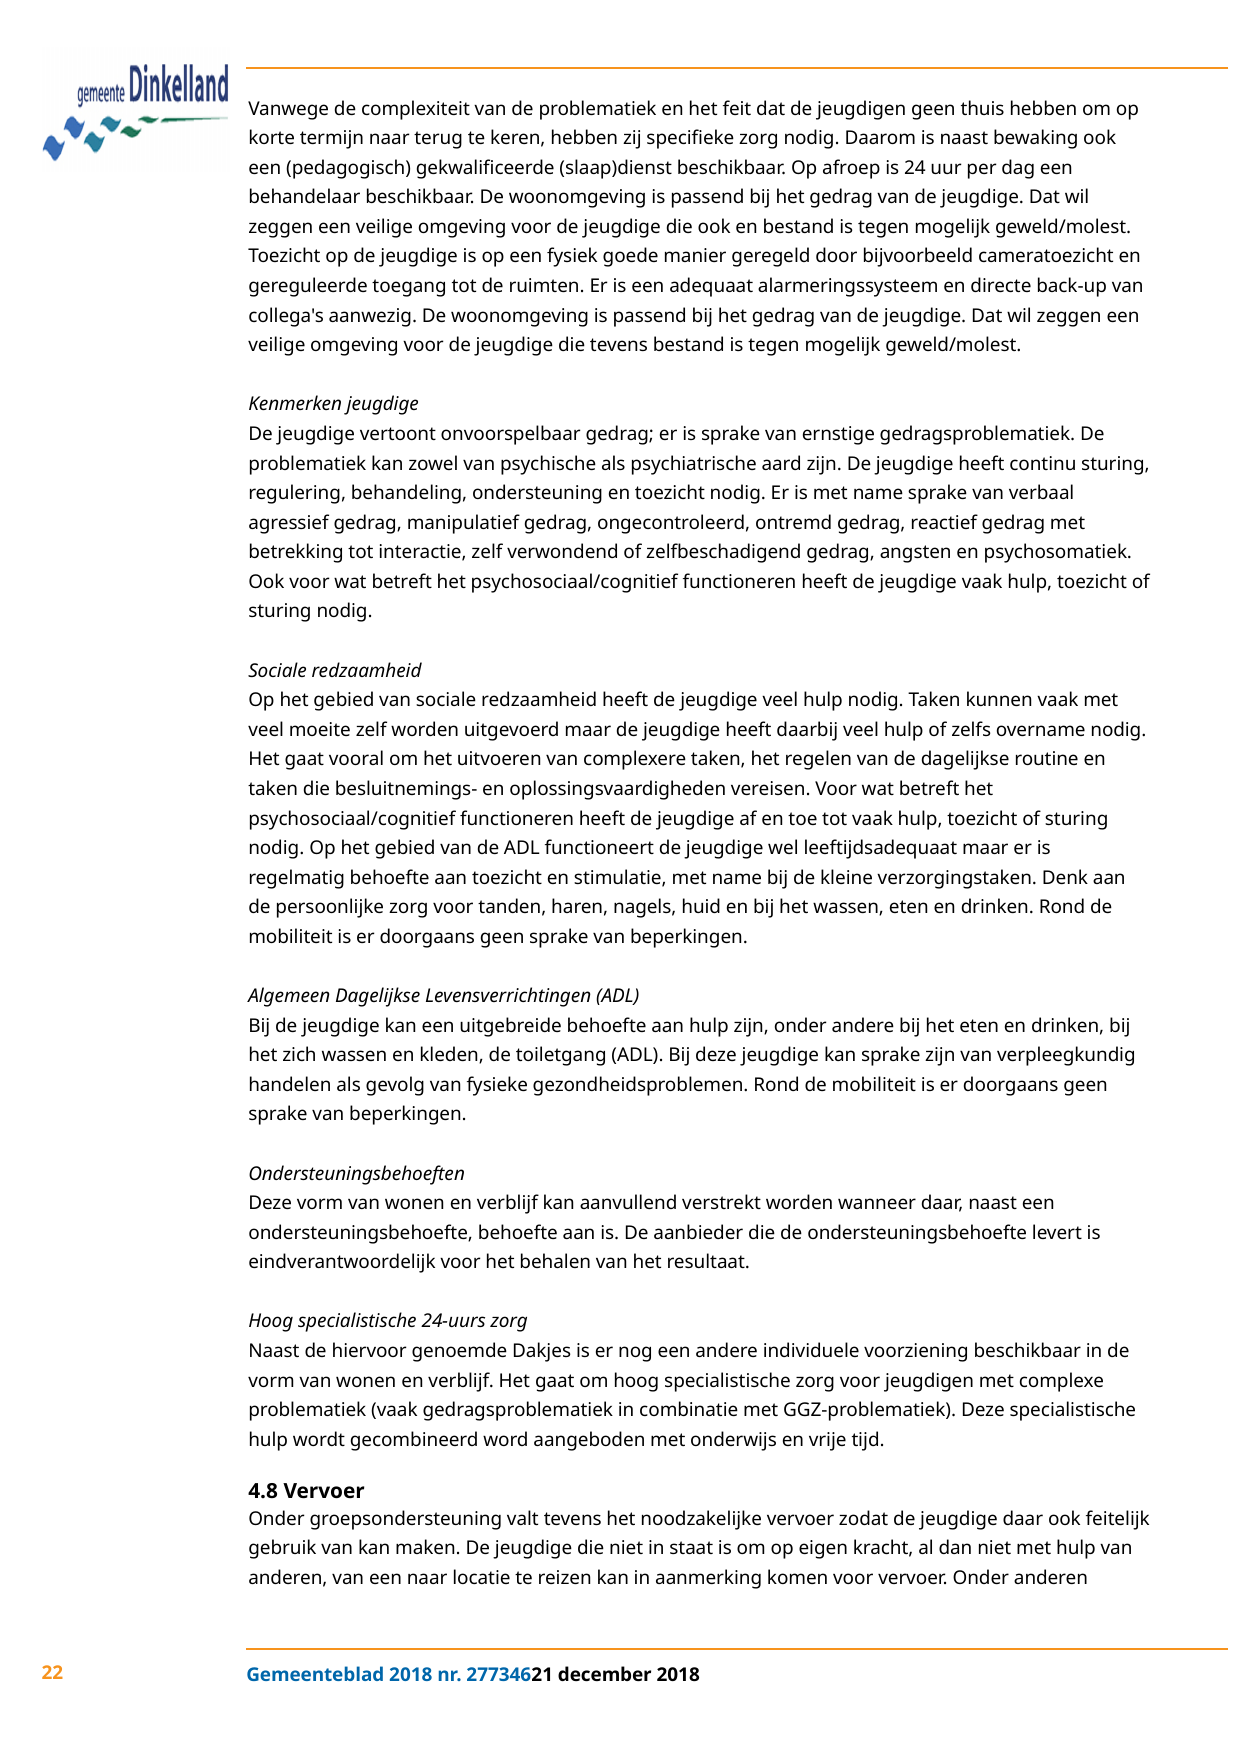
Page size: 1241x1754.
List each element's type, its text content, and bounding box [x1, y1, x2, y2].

picture [41, 47, 231, 172]
text Onder groepsondersteuning valt tevens het noodzakelijke vervoer zodat de jeugdige daar ook feitelijk gebruik van kan maken. De jeugdige die niet in staat is om op eigen kracht, al dan niet met hulp van anderen, van een naar locatie te reizen kan in aanmerking komen voor vervoer. Onder anderen [248, 1505, 1152, 1590]
text Naast de hiervoor genoemde Dakjes is er nog een andere individuele voorziening beschikbaar in de vorm van wonen en verblijf. Het gaat om hoog specialistische zorg voor jeugdigen met complexe problematiek (vaak gedragsproblematiek in combinatie met GGZ-problematiek). Deze specialistische hulp wordt gecombineerd word aangeboden met onderwijs en vrije tijd. [248, 1337, 1152, 1452]
text 4.8 Vervoer [248, 1476, 1152, 1505]
text Vanwege de complexiteit van de problematiek en het feit dat de jeugdigen geen thuis hebben om op korte termijn naar terug te keren, hebben zij specifieke zorg nodig. Daarom is naast bewaking ook een (pedagogisch) gekwalificeerde (slaap)dienst beschikbaar. Op afroep is 24 uur per dag een behandelaar beschikbaar. De woonomgeving is passend bij het gedrag van de jeugdige. Dat wil zeggen een veilige omgeving voor de jeugdige die ook en bestand is tegen mogelijk geweld/molest. Toezicht op de jeugdige is op een fysiek goede manier geregeld door bijvoorbeeld cameratoezicht en gereguleerde toegang tot de ruimten. Er is een adequaat alarmeringssysteem en directe back-up van collega's aanwezig. De woonomgeving is passend bij het gedrag van de jeugdige. Dat wil zeggen een veilige omgeving voor de jeugdige die tevens bestand is tegen mogelijk geweld/molest. [248, 95, 1152, 357]
text Hoog specialistische 24-uurs zorg [248, 1308, 1152, 1333]
text Deze vorm van wonen en verblijf kan aanvullend verstrekt worden wanneer daar, naast een ondersteuningsbehoefte, behoefte aan is. De aanbieder die de ondersteuningsbehoefte levert is eindverantwoordelijk voor het behalen van het resultaat. [248, 1189, 1152, 1274]
text Bij de jeugdige kan een uitgebreide behoefte aan hulp zijn, onder andere bij het eten en drinken, bij het zich wassen en kleden, de toiletgang (ADL). Bij deze jeugdige kan sprake zijn van verpleegkundig handelen als gevolg van fysieke gezondheidsproblemen. Rond de mobiliteit is er doorgaans geen sprake van beperkingen. [248, 1012, 1152, 1126]
text Sociale redzaamheid [248, 657, 1152, 683]
text Kenmerken jeugdige [248, 391, 1152, 416]
text De jeugdige vertoont onvoorspelbaar gedrag; er is sprake van ernstige gedragsproblematiek. De problematiek kan zowel van psychische als psychiatrische aard zijn. De jeugdige heeft continu sturing, regulering, behandeling, ondersteuning en toezicht nodig. Er is met name sprake van verbaal agressief gedrag, manipulatief gedrag, ongecontroleerd, ontremd gedrag, reactief gedrag met betrekking tot interactie, zelf verwondend of zelfbeschadigend gedrag, angsten en psychosomatiek. Ook voor wat betreft het psychosociaal/cognitief functioneren heeft de jeugdige vaak hulp, toezicht of sturing nodig. [248, 420, 1152, 623]
text Ondersteuningsbehoeften [248, 1160, 1152, 1186]
text Algemeen Dagelijkse Levensverrichtingen (ADL) [248, 982, 1152, 1008]
text Op het gebied van sociale redzaamheid heeft de jeugdige veel hulp nodig. Taken kunnen vaak met veel moeite zelf worden uitgevoerd maar de jeugdige heeft daarbij veel hulp of zelfs overname nodig. Het gaat vooral om het uitvoeren van complexere taken, het regelen van de dagelijkse routine en taken die besluitnemings- en oplossingsvaardigheden vereisen. Voor wat betreft het psychosociaal/cognitief functioneren heeft de jeugdige af en toe tot vaak hulp, toezicht of sturing nodig. Op het gebied van de ADL functioneert de jeugdige wel leeftijdsadequaat maar er is regelmatig behoefte aan toezicht en stimulatie, met name bij de kleine verzorgingstaken. Denk aan de persoonlijke zorg voor tanden, haren, nagels, huid en bij het wassen, eten en drinken. Rond de mobiliteit is er doorgaans geen sprake van beperkingen. [248, 686, 1152, 949]
